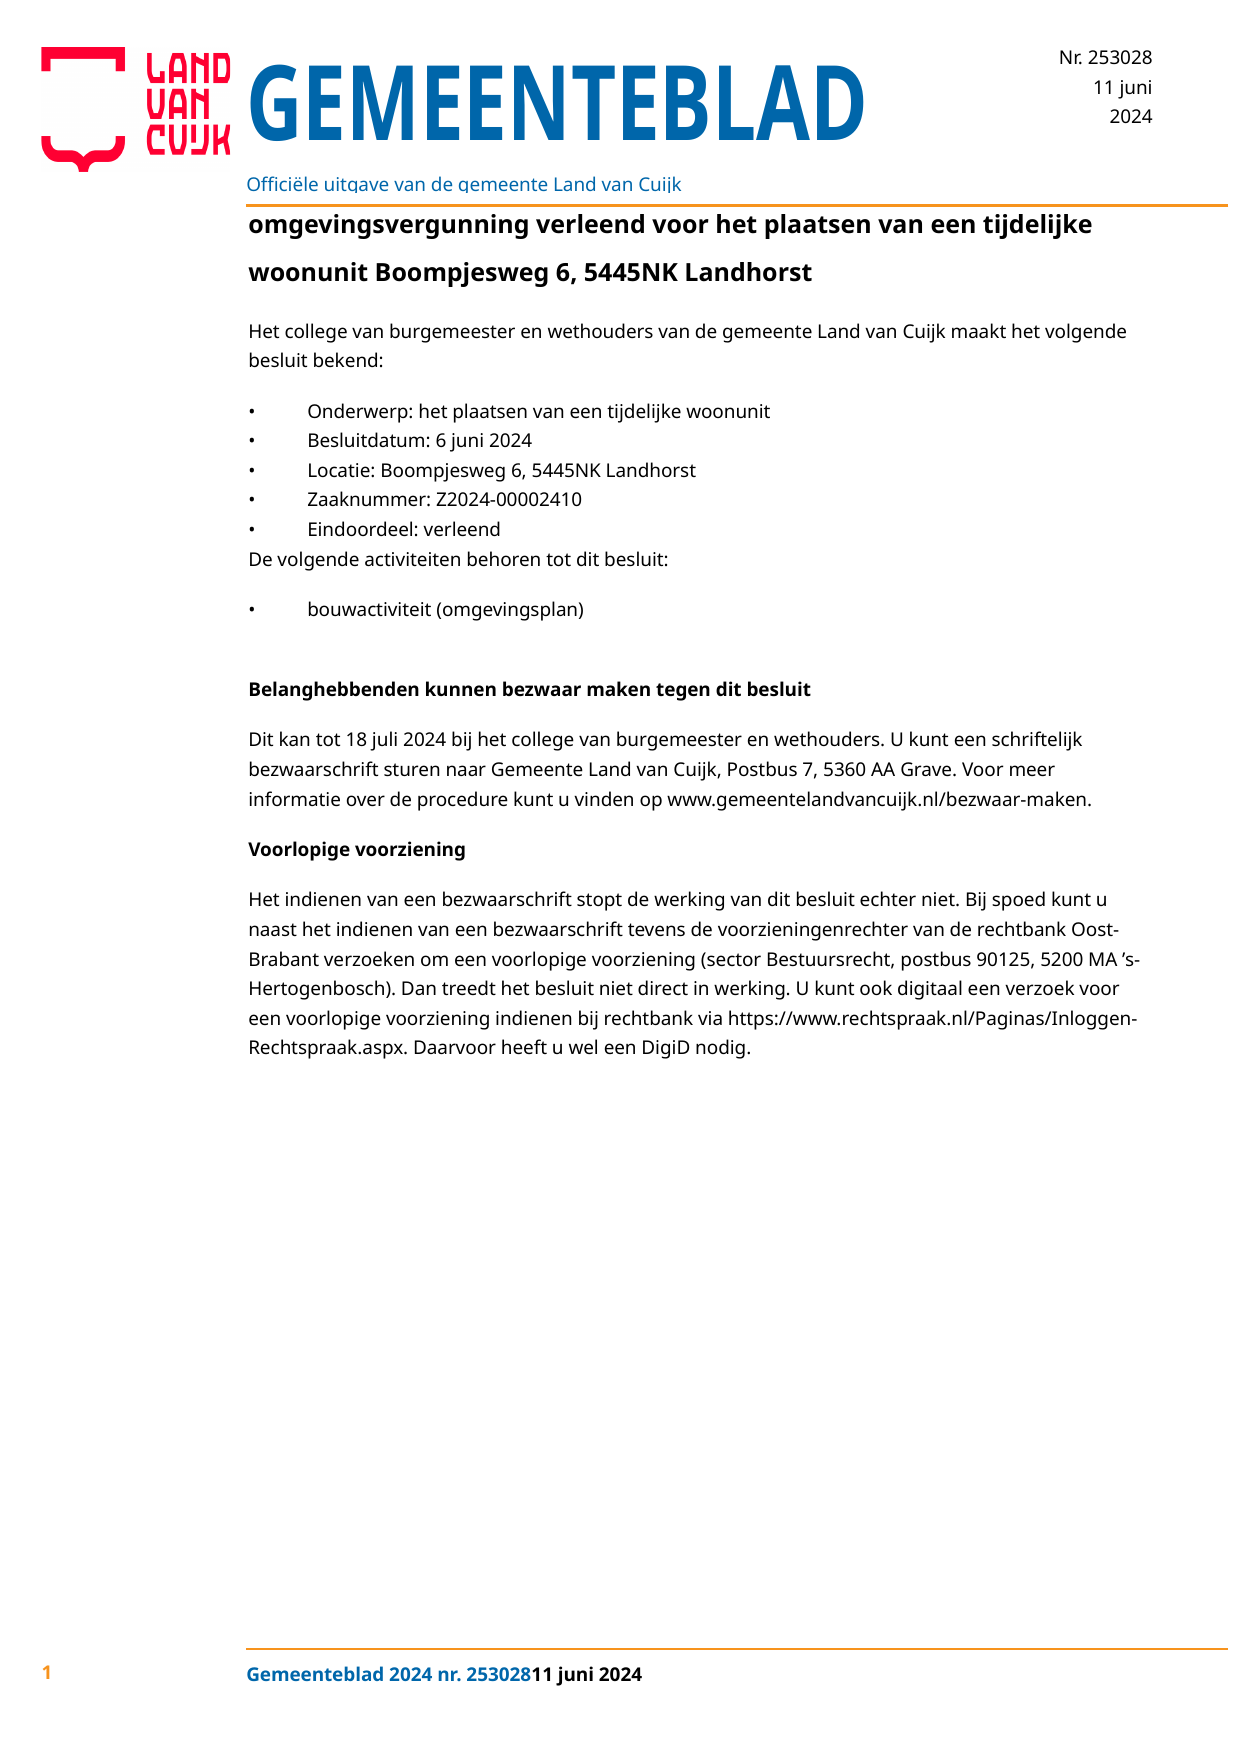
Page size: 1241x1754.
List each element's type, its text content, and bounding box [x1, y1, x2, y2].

list Zaaknummer: Z2024-00002410 [248, 487, 1152, 512]
text De volgende activiteiten behoren tot dit besluit: [248, 546, 1152, 572]
list Onderwerp: het plaatsen van een tijdelijke woonunit [248, 398, 1152, 424]
picture [41, 47, 231, 172]
text Belanghebbenden kunnen bezwaar maken tegen dit besluit [248, 676, 1152, 702]
list bouwactiviteit (omgevingsplan) [248, 596, 1152, 622]
list Eindoordeel: verleend [248, 516, 1152, 542]
text Het indienen van een bezwaarschrift stopt de werking van dit besluit echter niet. Bij spoed kunt u naast het indienen van een bezwaarschrift tevens de voorzieningenrechter van de rechtbank Oost-Brabant verzoeken om een voorlopige voorziening (sector Bestuursrecht, postbus 90125, 5200 MA ’s-Hertogenbosch). Dan treedt het besluit niet direct in werking. U kunt ook digitaal een verzoek voor een voorlopige voorziening indienen bij rechtbank via https://www.rechtspraak.nl/Paginas/Inloggen-Rechtspraak.aspx. Daarvoor heeft u wel een DigiD nodig. [248, 887, 1152, 1060]
text omgevingsvergunning verleend voor het plaatsen van een tijdelijke woonunit Boompjesweg 6, 5445NK Landhorst [248, 207, 1152, 288]
text Het college van burgemeester en wethouders van de gemeente Land van Cuijk maakt het volgende besluit bekend: [248, 318, 1152, 373]
text Voorlopige voorziening [248, 836, 1152, 862]
text Dit kan tot 18 juli 2024 bij het college van burgemeester en wethouders. U kunt een schriftelijk bezwaarschrift sturen naar Gemeente Land van Cuijk, Postbus 7, 5360 AA Grave. Voor meer informatie over de procedure kunt u vinden op www.gemeentelandvancuijk.nl/bezwaar-maken. [248, 727, 1152, 812]
list Besluitdatum: 6 juni 2024 [248, 427, 1152, 453]
list Locatie: Boompjesweg 6, 5445NK Landhorst [248, 457, 1152, 483]
